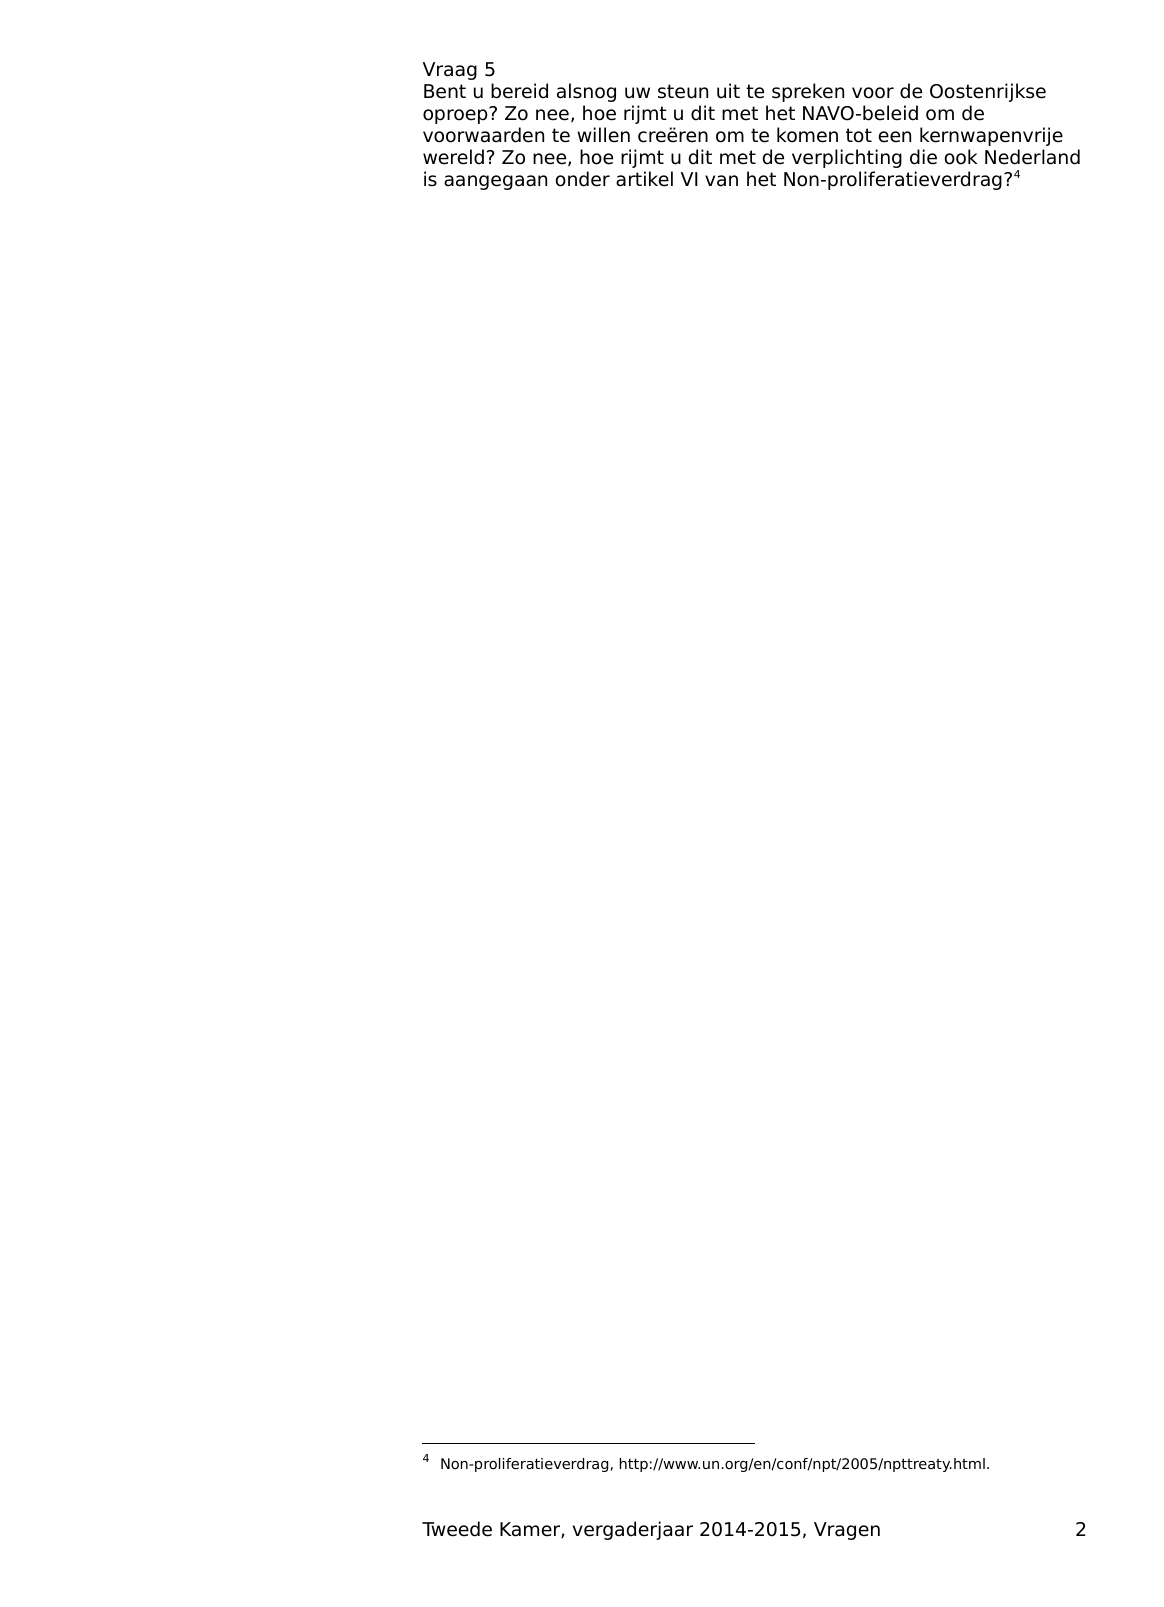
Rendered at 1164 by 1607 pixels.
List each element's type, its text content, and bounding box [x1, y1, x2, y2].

text Non-proliferatieverdrag, http://www.un.org/en/conf/npt/2005/npttreaty.html. [422, 1452, 1087, 1474]
text Bent u bereid alsnog uw steun uit te spreken voor de Oostenrijkse oproep? Zo nee, hoe rijmt u dit met het NAVO-beleid om de voorwaarden te willen creëren om te komen tot een kernwapenvrije wereld? Zo nee, hoe rijmt u dit met de verplichting die ook Nederland is aangegaan onder artikel VI van het Non-proliferatieverdrag? [422, 81, 1087, 191]
text Vraag 5 [422, 59, 1087, 81]
